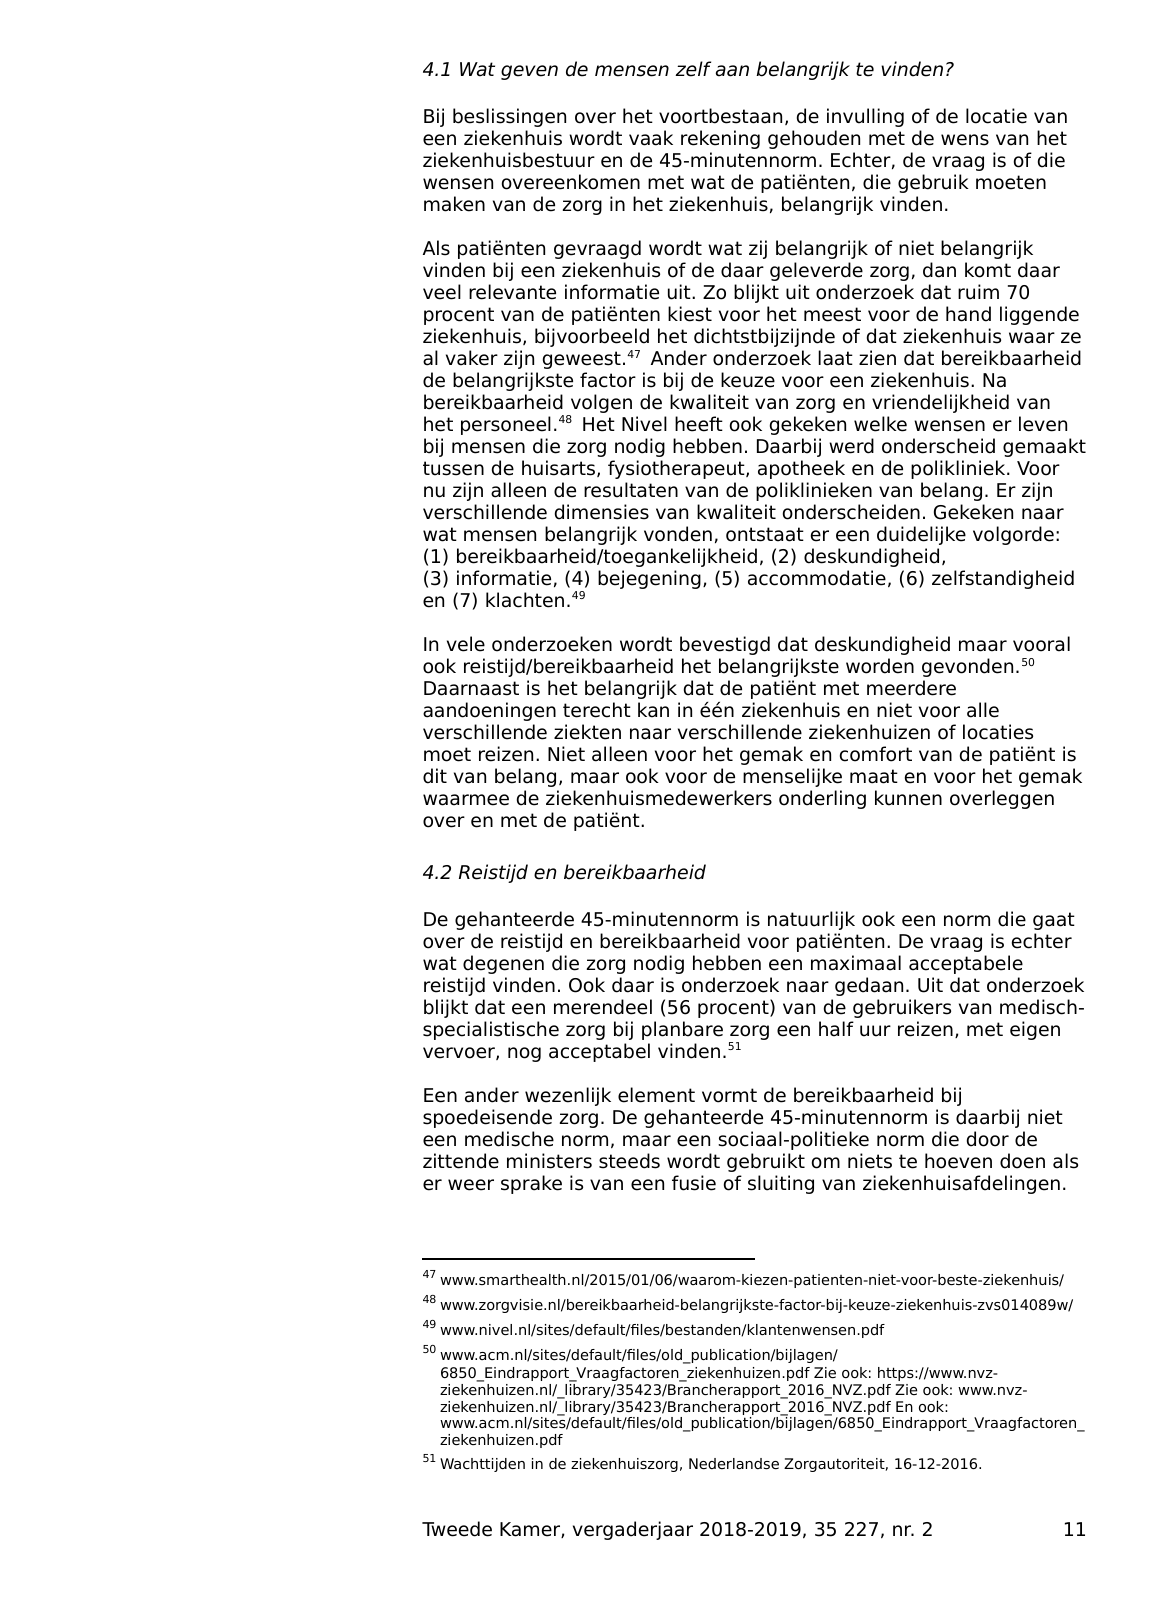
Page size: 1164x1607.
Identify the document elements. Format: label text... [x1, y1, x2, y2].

text Bij beslissingen over het voortbestaan, de invulling of de locatie van een ziekenhuis wordt vaak rekening gehouden met de wens van het ziekenhuisbestuur en de 45-minutennorm. Echter, de vraag is of die wensen overeenkomen met wat de patiënten, die gebruik moeten maken van de zorg in het ziekenhuis, belangrijk vinden. [422, 106, 1087, 216]
text www.nivel.nl/sites/default/files/bestanden/klantenwensen.pdf [422, 1318, 1087, 1340]
text www.zorgvisie.nl/bereikbaarheid-belangrijkste-factor-bij-keuze-ziekenhuis-zvs014089w/ [422, 1293, 1087, 1315]
subtitle 4.2 Reistijd en bereikbaarheid [422, 862, 1087, 884]
subtitle 4.1 Wat geven de mensen zelf aan belangrijk te vinden? [422, 59, 1087, 81]
text Als patiënten gevraagd wordt wat zij belangrijk of niet belangrijk vinden bij een ziekenhuis of de daar geleverde zorg, dan komt daar veel relevante informatie uit. Zo blijkt uit onderzoek dat ruim 70 procent van de patiënten kiest voor het meest voor de hand liggende ziekenhuis, bijvoorbeeld het dichtstbijzijnde of dat ziekenhuis waar ze al vaker zijn geweest. Ander onderzoek laat zien dat bereikbaarheid de belangrijkste factor is bij de keuze voor een ziekenhuis. Na bereikbaarheid volgen de kwaliteit van zorg en vriendelijkheid van het personeel. Het Nivel heeft ook gekeken welke wensen er leven bij mensen die zorg nodig hebben. Daarbij werd onderscheid gemaakt tussen de huisarts, fysiotherapeut, apotheek en de polikliniek. Voor nu zijn alleen de resultaten van de poliklinieken van belang. Er zijn verschillende dimensies van kwaliteit onderscheiden. Gekeken naar wat mensen belangrijk vonden, ontstaat er een duidelijke volgorde: (1) bereikbaarheid/toegankelijkheid, (2) deskundigheid, (3) informatie, (4) bejegening, (5) accommodatie, (6) zelfstandigheid en (7) klachten. [422, 238, 1087, 612]
text Een ander wezenlijk element vormt de bereikbaarheid bij spoedeisende zorg. De gehanteerde 45-minutennorm is daarbij niet een medische norm, maar een sociaal-politieke norm die door de zittende ministers steeds wordt gebruikt om niets te hoeven doen als er weer sprake is van een fusie of sluiting van ziekenhuisafdelingen. [422, 1085, 1087, 1195]
text www.acm.nl/sites/default/files/old_publication/bijlagen/6850_Eindrapport_Vraagfactoren_ziekenhuizen.pdf Zie ook: https://www.nvz-ziekenhuizen.nl/_library/35423/Brancherapport_2016_NVZ.pdf Zie ook: www.nvz-ziekenhuizen.nl/_library/35423/Brancherapport_2016_NVZ.pdf En ook: www.acm.nl/sites/default/files/old_publication/bijlagen/6850_Eindrapport_Vraagfactoren_ziekenhuizen.pdf [422, 1343, 1087, 1449]
text www.smarthealth.nl/2015/01/06/waarom-kiezen-patienten-niet-voor-beste-ziekenhuis/ [422, 1268, 1087, 1290]
text In vele onderzoeken wordt bevestigd dat deskundigheid maar vooral ook reistijd/bereikbaarheid het belangrijkste worden gevonden. Daarnaast is het belangrijk dat de patiënt met meerdere aandoeningen terecht kan in één ­ziekenhuis en niet voor alle verschillende ziekten naar verschillende ziekenhuizen of locaties moet reizen. Niet alleen voor het gemak en comfort van de patiënt is dit van belang, maar ook voor de menselijke maat en voor het gemak waarmee de ziekenhuismedewerkers onderling kunnen overleggen over en met de patiënt. [422, 634, 1087, 832]
text Wachttijden in de ziekenhuiszorg, Nederlandse Zorgautoriteit, 16-12-2016. [422, 1452, 1087, 1474]
text De gehanteerde 45-minutennorm is natuurlijk ook een norm die gaat over de reistijd en bereikbaarheid voor ­patiënten. De vraag is echter wat degenen die zorg nodig hebben een maximaal acceptabele reistijd vinden. Ook daar is onderzoek naar gedaan. Uit dat onderzoek blijkt dat een merendeel (56 procent) van de gebruikers van medisch-specialistische zorg bij planbare zorg een half uur reizen, met eigen vervoer, nog acceptabel vinden. [422, 909, 1087, 1063]
